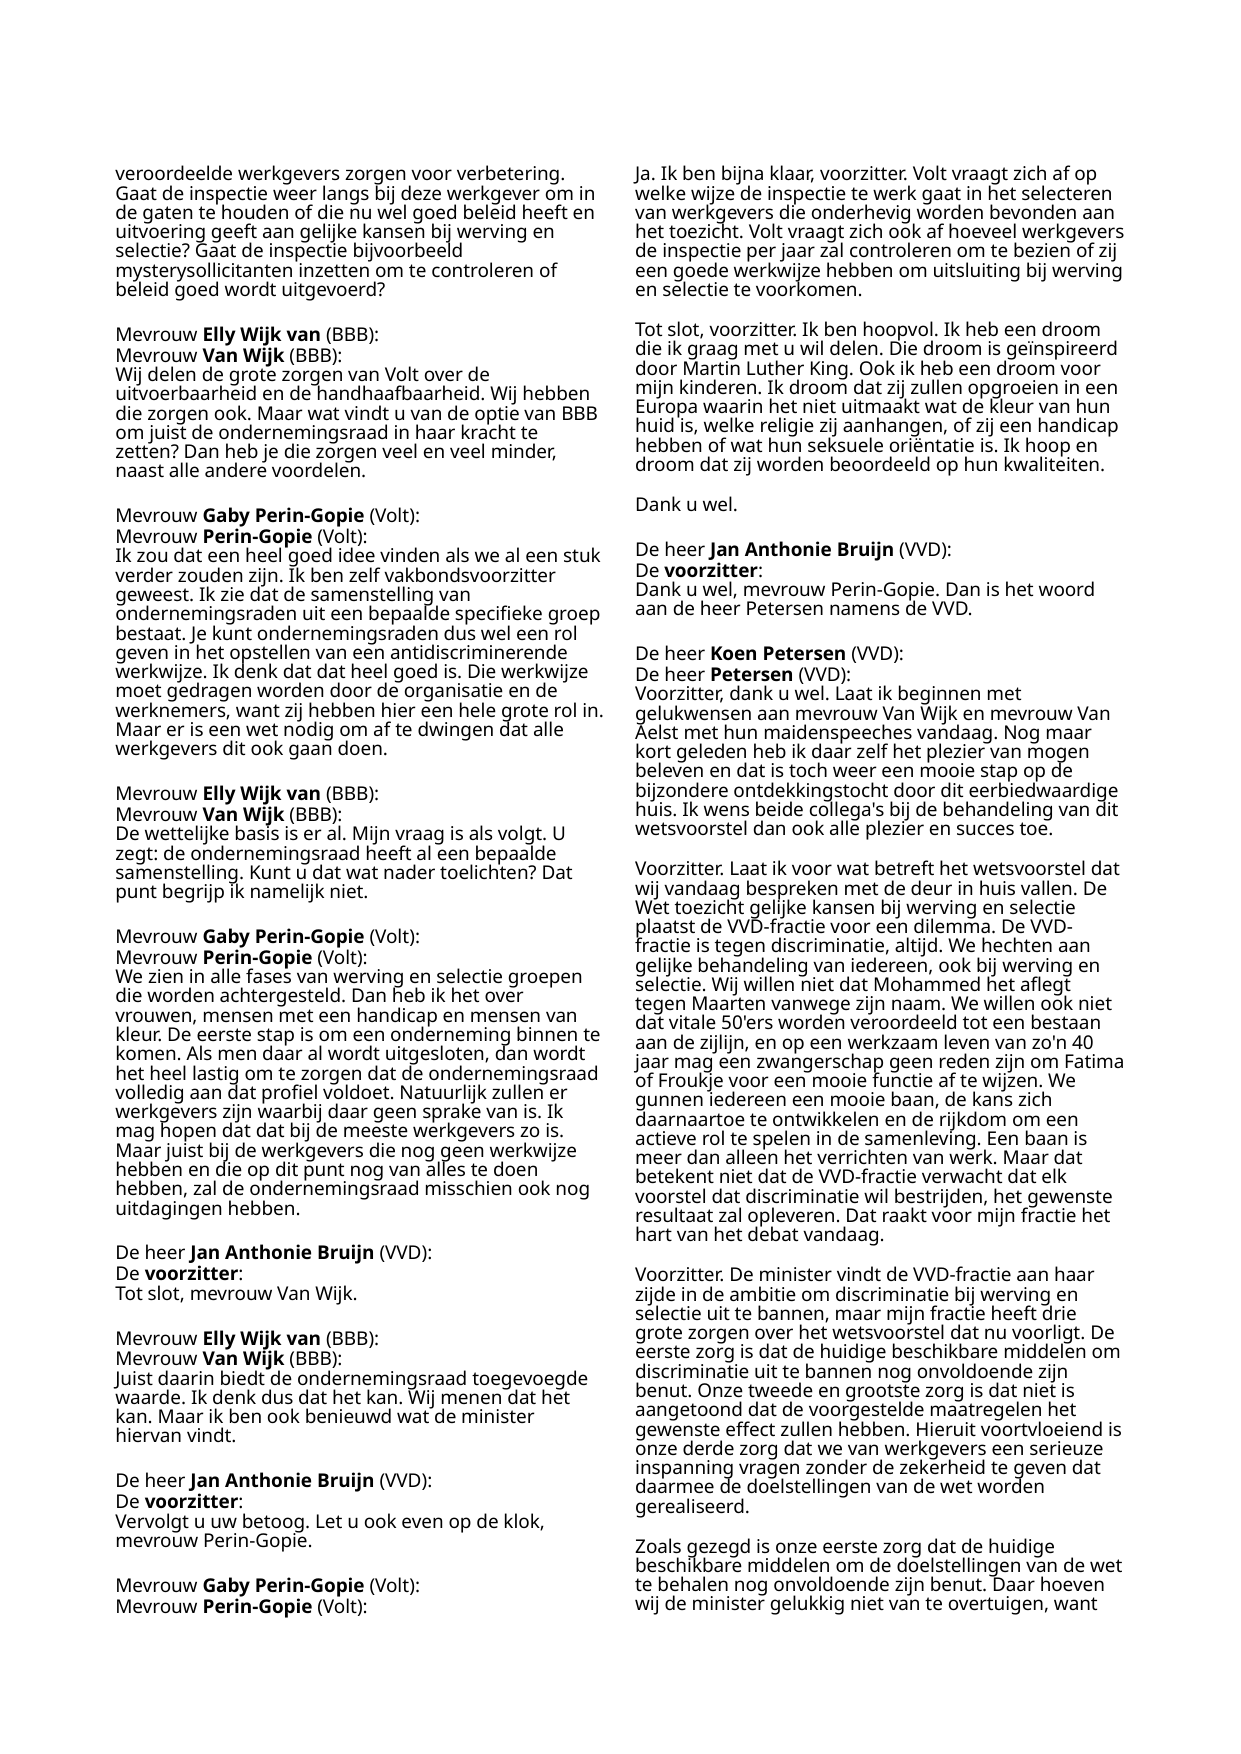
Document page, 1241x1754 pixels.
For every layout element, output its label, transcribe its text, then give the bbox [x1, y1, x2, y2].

text Mevrouw Gaby Perin-Gopie (Volt): [115, 502, 605, 528]
text Voorzitter. De minister vindt de VVD-fractie aan haar zijde in de ambitie om discriminatie bij werving en selectie uit te bannen, maar mijn fractie heeft drie grote zorgen over het wetsvoorstel dat nu voorligt. De eerste zorg is dat de huidige beschikbare middelen om discriminatie uit te bannen nog onvoldoende zijn benut. Onze tweede en grootste zorg is dat niet is aangetoond dat de voorgestelde maatregelen het gewenste effect zullen hebben. Hieruit voortvloeiend is onze derde zorg dat we van werkgevers een serieuze inspanning vragen zonder de zekerheid te geven dat daarmee de doelstellingen van de wet worden gerealiseerd. [635, 1266, 1125, 1517]
text Tot slot, voorzitter. Ik ben hoopvol. Ik heb een droom die ik graag met u wil delen. Die droom is geïnspireerd door Martin Luther King. Ook ik heb een droom voor mijn kinderen. Ik droom dat zij zullen opgroeien in een Europa waarin het niet uitmaakt wat de kleur van hun huid is, welke religie zij aanhangen, of zij een handicap hebben of wat hun seksuele oriëntatie is. Ik hoop en droom dat zij worden beoordeeld op hun kwaliteiten. [635, 321, 1125, 475]
text Ik zou dat een heel goed idee vinden als we al een stuk verder zouden zijn. Ik ben zelf vakbondsvoorzitter geweest. Ik zie dat de samenstelling van ondernemingsraden uit een bepaalde specifieke groep bestaat. Je kunt ondernemingsraden dus wel een rol geven in het opstellen van een antidiscriminerende werkwijze. Ik denk dat dat heel goed is. Die werkwijze moet gedragen worden door de organisatie en de werknemers, want zij hebben hier een hele grote rol in. Maar er is een wet nodig om af te dwingen dat alle werkgevers dit ook gaan doen. [115, 547, 605, 759]
text De heer Koen Petersen (VVD): [635, 640, 1125, 666]
text Mevrouw Elly Wijk van (BBB): [115, 321, 605, 347]
text Mevrouw Elly Wijk van (BBB): [115, 780, 605, 806]
text Mevrouw Perin-Gopie (Volt): [115, 949, 605, 968]
text Voorzitter, dank u wel. Laat ik beginnen met gelukwensen aan mevrouw Van Wijk en mevrouw Van Aelst met hun maidenspeeches vandaag. Nog maar kort geleden heb ik daar zelf het plezier van mogen beleven en dat is toch weer een mooie stap op de bijzondere ontdekkingstocht door dit eerbiedwaardige huis. Ik wens beide collega's bij de behandeling van dit wetsvoorstel dan ook alle plezier en succes toe. [635, 685, 1125, 839]
text Voorzitter. Laat ik voor wat betreft het wetsvoorstel dat wij vandaag bespreken met de deur in huis vallen. De Wet toezicht gelijke kansen bij werving en selectie plaatst de VVD-fractie voor een dilemma. De VVD-fractie is tegen discriminatie, altijd. We hechten aan gelijke behandeling van iedereen, ook bij werving en selectie. Wij willen niet dat Mohammed het aflegt tegen Maarten vanwege zijn naam. We willen ook niet dat vitale 50'ers worden veroordeeld tot een bestaan aan de zijlijn, en op een werkzaam leven van zo'n 40 jaar mag een zwangerschap geen reden zijn om Fatima of Froukje voor een mooie functie af te wijzen. We gunnen iedereen een mooie baan, de kans zich daarnaartoe te ontwikkelen en de rijkdom om een actieve rol te spelen in de samenleving. Een baan is meer dan alleen het verrichten van werk. Maar dat betekent niet dat de VVD-fractie verwacht dat elk voorstel dat discriminatie wil bestrijden, het gewenste resultaat zal opleveren. Dat raakt voor mijn fractie het hart van het debat vandaag. [635, 860, 1125, 1246]
text Mevrouw Elly Wijk van (BBB): [115, 1325, 605, 1350]
text Juist daarin biedt de ondernemingsraad toegevoegde waarde. Ik denk dus dat het kan. Wij menen dat het kan. Maar ik ben ook benieuwd wat de minister hiervan vindt. [115, 1370, 605, 1447]
text De heer Jan Anthonie Bruijn (VVD): [115, 1239, 605, 1265]
text Dank u wel, mevrouw Perin-Gopie. Dan is het woord aan de heer Petersen namens de VVD. [635, 581, 1125, 619]
text Zoals gezegd is onze eerste zorg dat de huidige beschikbare middelen om de doelstellingen van de wet te behalen nog onvoldoende zijn benut. Daar hoeven wij de minister gelukkig niet van te overtuigen, want [635, 1538, 1125, 1615]
text De voorzitter: [635, 562, 1125, 581]
text Dank u wel. [635, 496, 1125, 515]
text veroordeelde werkgevers zorgen voor verbetering. Gaat de inspectie weer langs bij deze werkgever om in de gaten te houden of die nu wel goed beleid heeft en uitvoering geeft aan gelijke kansen bij werving en selectie? Gaat de inspectie bijvoorbeeld mysterysollicitanten inzetten om te controleren of beleid goed wordt uitgevoerd? [115, 165, 605, 300]
text De voorzitter: [115, 1493, 605, 1513]
text Mevrouw Van Wijk (BBB): [115, 347, 605, 366]
text De heer Jan Anthonie Bruijn (VVD): [115, 1468, 605, 1493]
text Wij delen de grote zorgen van Volt over de uitvoerbaarheid en de handhaafbaarheid. Wij hebben die zorgen ook. Maar wat vindt u van de optie van BBB om juist de ondernemingsraad in haar kracht te zetten? Dan heb je die zorgen veel en veel minder, naast alle andere voordelen. [115, 366, 605, 482]
text Mevrouw Van Wijk (BBB): [115, 1350, 605, 1370]
text Mevrouw Perin-Gopie (Volt): [115, 1598, 605, 1617]
text De wettelijke basis is er al. Mijn vraag is als volgt. U zegt: de ondernemingsraad heeft al een bepaalde samenstelling. Kunt u dat wat nader toelichten? Dat punt begrijp ik namelijk niet. [115, 825, 605, 902]
text Mevrouw Perin-Gopie (Volt): [115, 528, 605, 547]
text Vervolgt u uw betoog. Let u ook even op de klok, mevrouw Perin-Gopie. [115, 1513, 605, 1551]
text Mevrouw Van Wijk (BBB): [115, 806, 605, 825]
text Ja. Ik ben bijna klaar, voorzitter. Volt vraagt zich af op welke wijze de inspectie te werk gaat in het selecteren van werkgevers die onderhevig worden bevonden aan het toezicht. Volt vraagt zich ook af hoeveel werkgevers de inspectie per jaar zal controleren om te bezien of zij een goede werkwijze hebben om uitsluiting bij werving en selectie te voorkomen. [635, 165, 1125, 300]
text De heer Jan Anthonie Bruijn (VVD): [635, 536, 1125, 562]
text De voorzitter: [115, 1265, 605, 1284]
text We zien in alle fases van werving en selectie groepen die worden achtergesteld. Dan heb ik het over vrouwen, mensen met een handicap en mensen van kleur. De eerste stap is om een onderneming binnen te komen. Als men daar al wordt uitgesloten, dan wordt het heel lastig om te zorgen dat de ondernemingsraad volledig aan dat profiel voldoet. Natuurlijk zullen er werkgevers zijn waarbij daar geen sprake van is. Ik mag hopen dat dat bij de meeste werkgevers zo is. Maar juist bij de werkgevers die nog geen werkwijze hebben en die op dit punt nog van alles te doen hebben, zal de ondernemingsraad misschien ook nog uitdagingen hebben. [115, 968, 605, 1219]
text Mevrouw Gaby Perin-Gopie (Volt): [115, 1572, 605, 1598]
text Tot slot, mevrouw Van Wijk. [115, 1284, 605, 1304]
text Mevrouw Gaby Perin-Gopie (Volt): [115, 923, 605, 949]
text De heer Petersen (VVD): [635, 666, 1125, 685]
